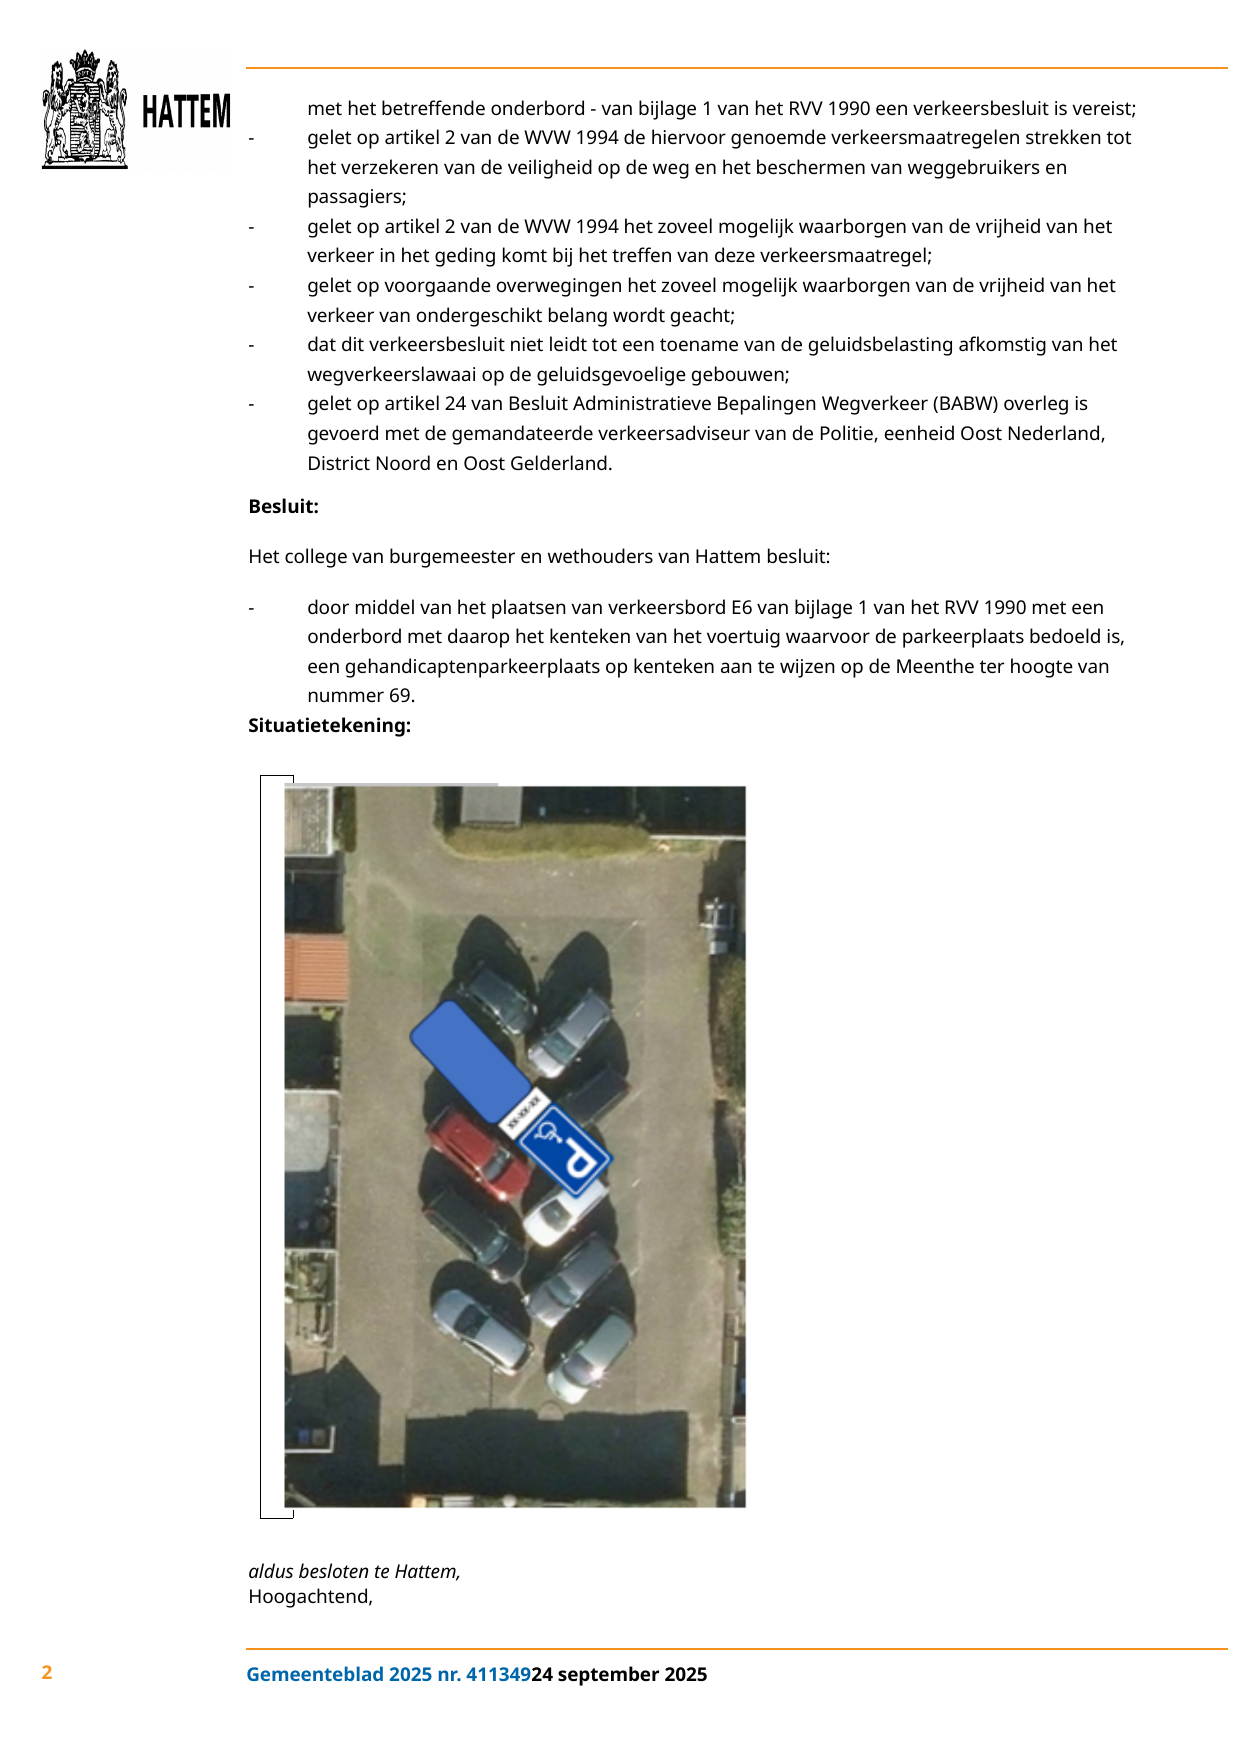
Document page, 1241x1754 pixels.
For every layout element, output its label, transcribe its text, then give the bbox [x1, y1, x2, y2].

list door middel van het plaatsen van verkeersbord E6 van bijlage 1 van het RVV 1990 met een onderbord met daarop het kenteken van het voertuig waarvoor de parkeerplaats bedoeld is, een gehandicaptenparkeerplaats op kenteken aan te wijzen op de Meenthe ter hoogte van nummer 69. [248, 594, 1152, 708]
text aldus besloten te Hattem, [248, 1558, 1152, 1583]
text Hoogachtend, [248, 1583, 1152, 1609]
text Besluit: [248, 493, 1152, 519]
list dat dit verkeersbesluit niet leidt tot een toename van de geluidsbelasting afkomstig van het wegverkeerslawaai op de geluidsgevoelige gebouwen; [248, 331, 1152, 387]
list gelet op artikel 2 van de WVW 1994 het zoveel mogelijk waarborgen van de vrijheid van het verkeer in het geding komt bij het treffen van deze verkeersmaatregel; [248, 213, 1152, 268]
list met het betreffende onderbord - van bijlage 1 van het RVV 1990 een verkeersbesluit is vereist; [248, 95, 1152, 121]
list gelet op artikel 24 van Besluit Administratieve Bepalingen Wegverkeer (BABW) overleg is gevoerd met de gemandateerde verkeersadviseur van de Politie, eenheid Oost Nederland, District Noord en Oost Gelderland. [248, 391, 1152, 476]
text Situatietekening: [248, 712, 1152, 738]
list gelet op artikel 2 van de WVW 1994 de hiervoor genoemde verkeersmaatregelen strekken tot het verzekeren van de veiligheid op de weg en het beschermen van weggebruikers en passagiers; [248, 124, 1152, 209]
text Het college van burgemeester en wethouders van Hattem besluit: [248, 543, 1152, 569]
picture [41, 47, 231, 172]
list gelet op voorgaande overwegingen het zoveel mogelijk waarborgen van de vrijheid van het verkeer van ondergeschikt belang wordt geacht; [248, 272, 1152, 328]
picture [268, 783, 801, 1510]
